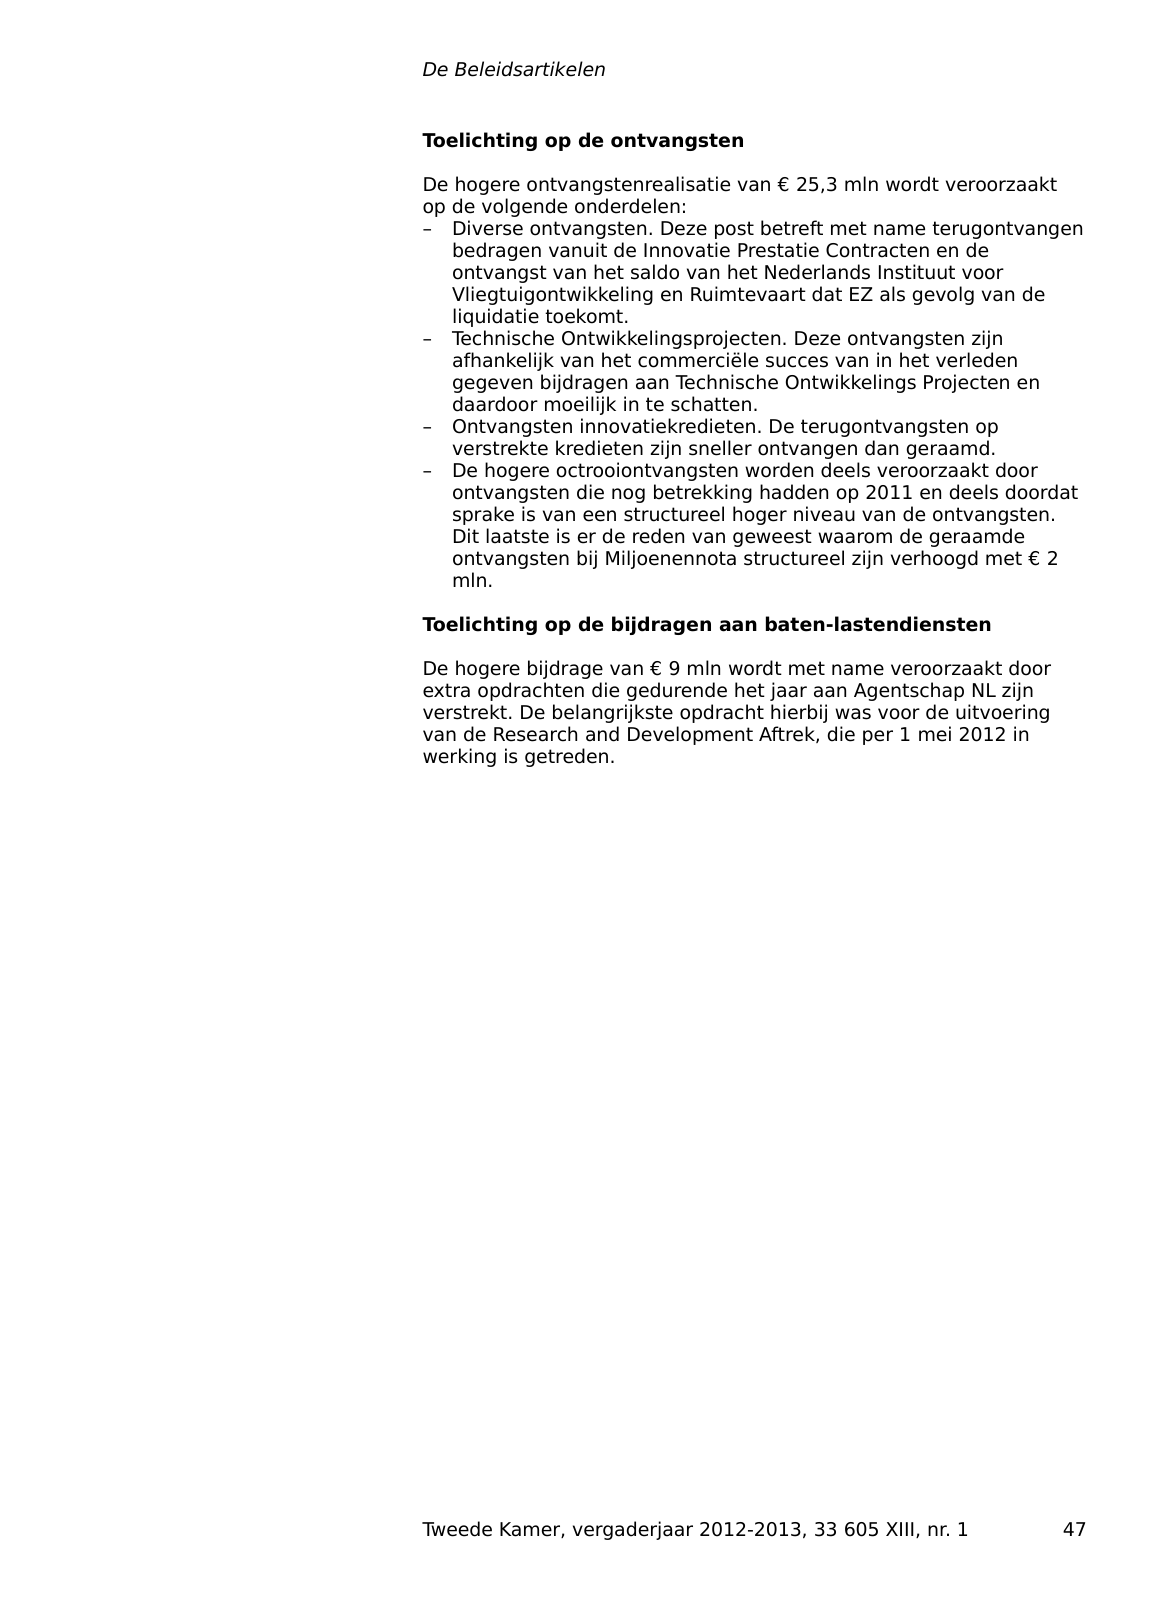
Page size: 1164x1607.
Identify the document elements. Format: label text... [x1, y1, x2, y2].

subtitle Toelichting op de bijdragen aan baten-lastendiensten [422, 614, 1087, 636]
text – Diverse ontvangsten. Deze post betreft met name terugontvangen bedragen vanuit de Innovatie Prestatie Contracten en de ontvangst van het saldo van het Nederlands Instituut voor Vliegtuigontwikkeling en Ruimtevaart dat EZ als gevolg van de liquidatie toekomt. [422, 218, 1087, 328]
text – Technische Ontwikkelingsprojecten. Deze ontvangsten zijn afhankelijk van het commerciële succes van in het verleden gegeven bijdragen aan Technische Ontwikkelings Projecten en daardoor moeilijk in te schatten. [422, 328, 1087, 416]
subtitle Toelichting op de ontvangsten [422, 130, 1087, 152]
text – Ontvangsten innovatiekredieten. De terugontvangsten op verstrekte kredieten zijn sneller ontvangen dan geraamd. [422, 416, 1087, 460]
text De hogere bijdrage van € 9 mln wordt met name veroorzaakt door extra opdrachten die gedurende het jaar aan Agentschap NL zijn verstrekt. De belangrijkste opdracht hierbij was voor de uitvoering van de Research and Development Aftrek, die per 1 mei 2012 in werking is getreden. [422, 658, 1087, 768]
text De hogere ontvangstenrealisatie van € 25,3 mln wordt veroorzaakt op de volgende onderdelen: [422, 174, 1087, 218]
text – De hogere octrooiontvangsten worden deels veroorzaakt door ontvangsten die nog betrekking hadden op 2011 en deels doordat sprake is van een structureel hoger niveau van de ontvangsten. Dit laatste is er de reden van geweest waarom de geraamde ontvangsten bij Miljoenennota structureel zijn verhoogd met € 2 mln. [422, 460, 1087, 592]
